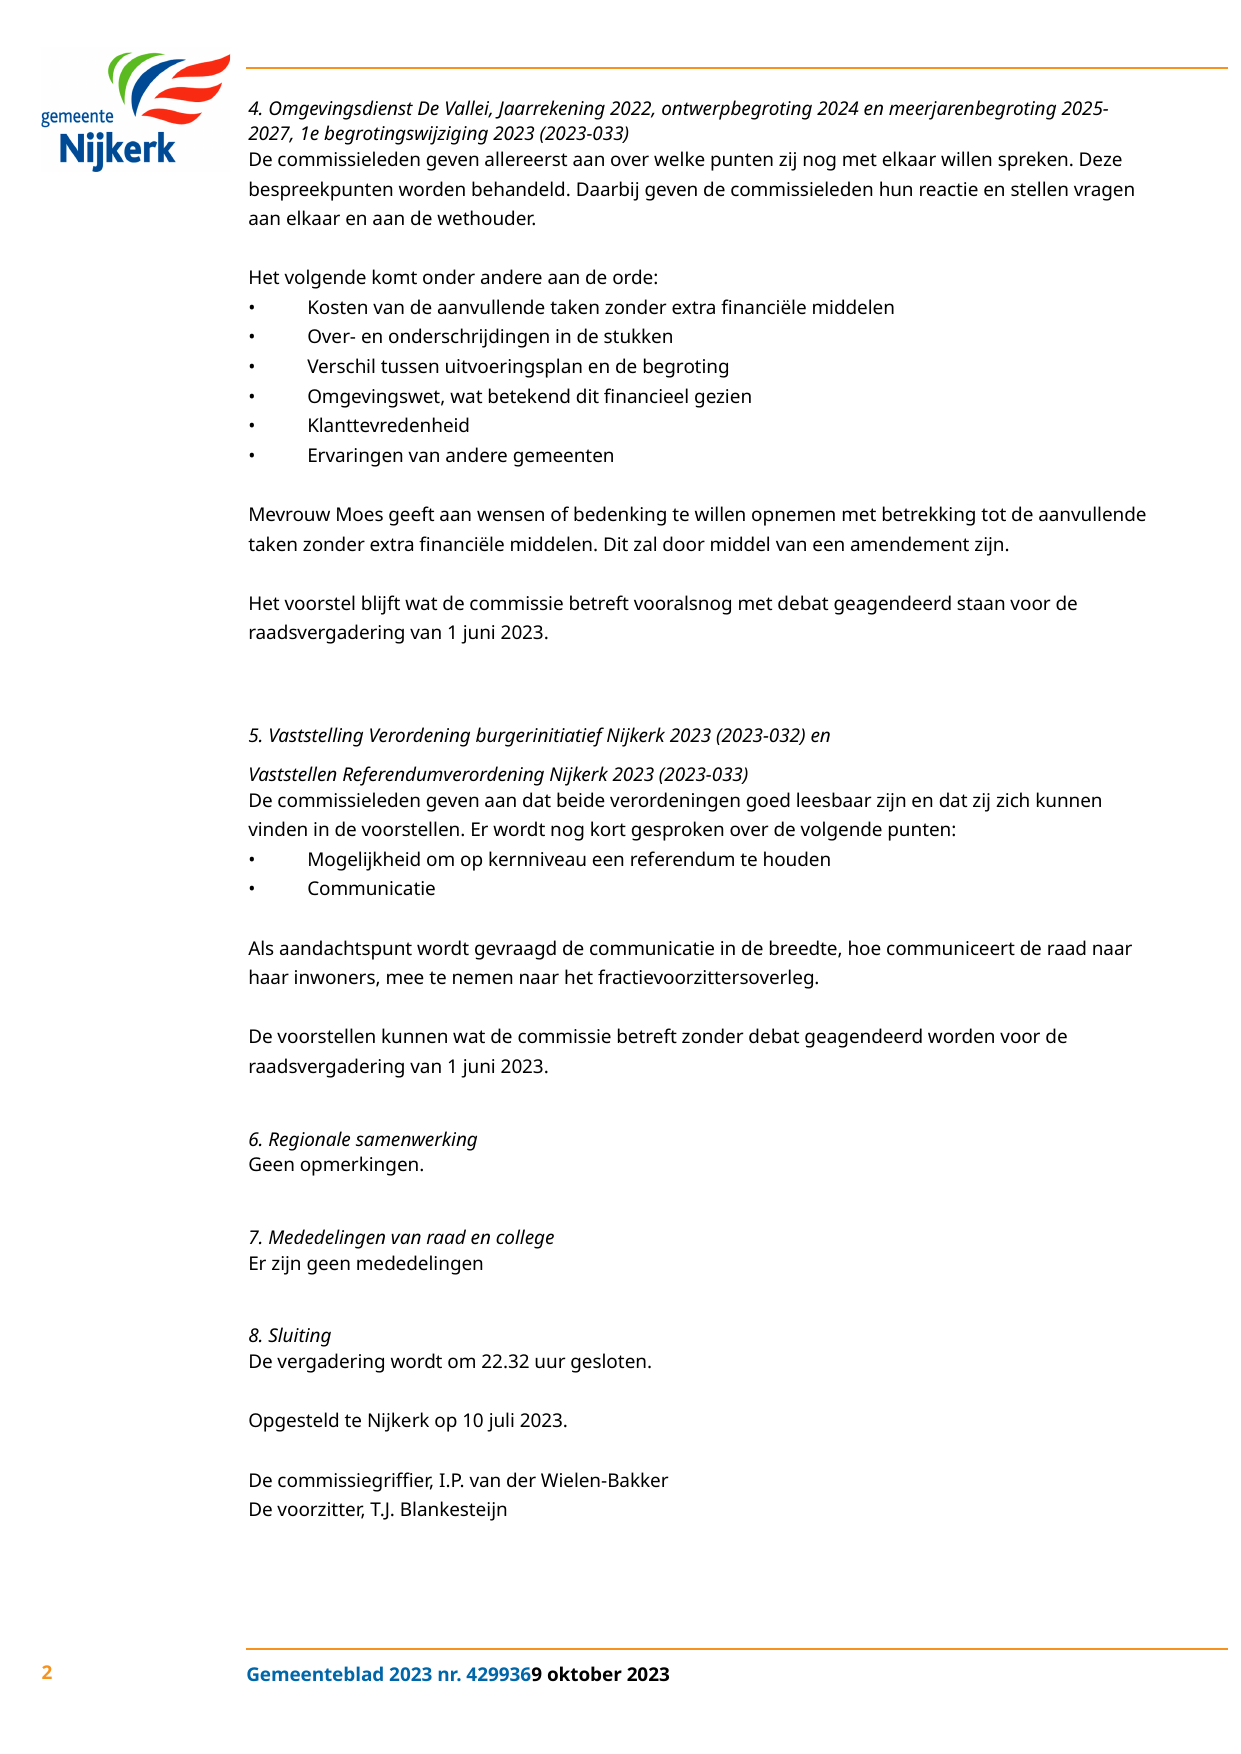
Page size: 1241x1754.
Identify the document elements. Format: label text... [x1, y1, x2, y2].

list Mogelijkheid om op kernniveau een referendum te houden [248, 846, 1152, 872]
picture [41, 47, 231, 172]
text 6. Regionale samenwerking [248, 1126, 1152, 1152]
text 5. Vaststelling Verordening burgerinitiatief Nijkerk 2023 (2023-032) en [248, 722, 1152, 748]
text De voorstellen kunnen wat de commissie betreft zonder debat geagendeerd worden voor de raadsvergadering van 1 juni 2023. [248, 1023, 1152, 1079]
list Verschil tussen uitvoeringsplan en de begroting [248, 353, 1152, 379]
list Kosten van de aanvullende taken zonder extra financiële middelen [248, 294, 1152, 320]
list Omgevingswet, wat betekend dit financieel gezien [248, 383, 1152, 409]
text Als aandachtspunt wordt gevraagd de communicatie in de breedte, hoe communiceert de raad naar haar inwoners, mee te nemen naar het fractievoorzittersoverleg. [248, 935, 1152, 990]
text Opgesteld te Nijkerk op 10 juli 2023. [248, 1408, 1152, 1433]
text Er zijn geen mededelingen [248, 1250, 1152, 1276]
list Klanttevredenheid [248, 412, 1152, 438]
text 7. Mededelingen van raad en college [248, 1224, 1152, 1250]
list Over- en onderschrijdingen in de stukken [248, 324, 1152, 349]
list Communicatie [248, 876, 1152, 901]
text Het voorstel blijft wat de commissie betreft vooralsnog met debat geagendeerd staan voor de raadsvergadering van 1 juni 2023. [248, 590, 1152, 645]
text De vergadering wordt om 22.32 uur gesloten. [248, 1348, 1152, 1374]
text Vaststellen Referendumverordening Nijkerk 2023 (2023-033) [248, 761, 1152, 787]
text 4. Omgevingsdienst De Vallei, Jaarrekening 2022, ontwerpbegroting 2024 en meerjarenbegroting 2025-2027, 1e begrotingswijziging 2023 (2023-033) [248, 95, 1152, 146]
list Ervaringen van andere gemeenten [248, 442, 1152, 468]
text De commissiegriffier, I.P. van der Wielen-Bakker [248, 1467, 1152, 1492]
text Mevrouw Moes geeft aan wensen of bedenking te willen opnemen met betrekking tot de aanvullende taken zonder extra financiële middelen. Dit zal door middel van een amendement zijn. [248, 501, 1152, 557]
text De commissieleden geven allereerst aan over welke punten zij nog met elkaar willen spreken. Deze bespreekpunten worden behandeld. Daarbij geven de commissieleden hun reactie en stellen vragen aan elkaar en aan de wethouder. [248, 146, 1152, 231]
text De commissieleden geven aan dat beide verordeningen goed leesbaar zijn en dat zij zich kunnen vinden in de voorstellen. Er wordt nog kort gesproken over de volgende punten: [248, 787, 1152, 842]
text 8. Sluiting [248, 1323, 1152, 1348]
text Geen opmerkingen. [248, 1152, 1152, 1177]
text De voorzitter, T.J. Blankesteijn [248, 1496, 1152, 1522]
text Het volgende komt onder andere aan de orde: [248, 264, 1152, 290]
